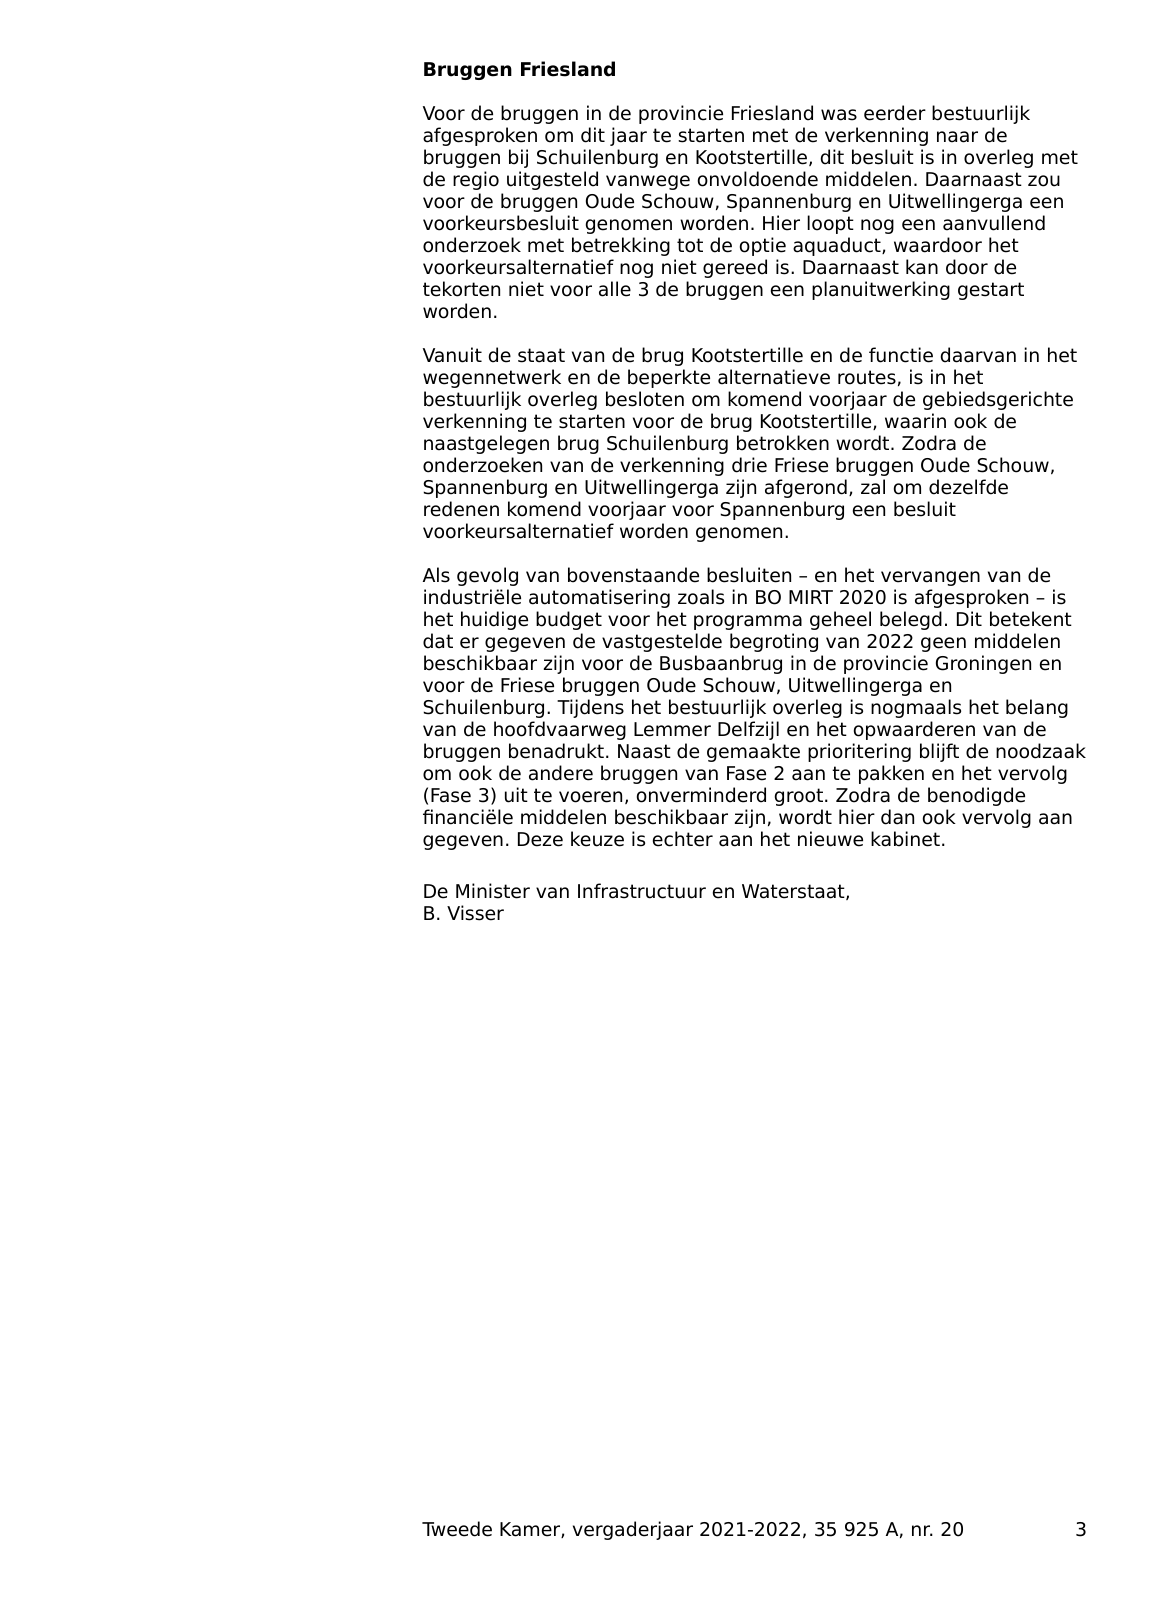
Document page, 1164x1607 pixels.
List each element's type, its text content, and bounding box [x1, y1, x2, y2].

text Voor de bruggen in de provincie Friesland was eerder bestuurlijk afgesproken om dit jaar te starten met de verkenning naar de bruggen bij Schuilenburg en Kootstertille, dit besluit is in overleg met de regio uitgesteld vanwege onvoldoende middelen. Daarnaast zou voor de bruggen Oude Schouw, Spannenburg en Uitwellingerga een voorkeursbesluit genomen worden. Hier loopt nog een aanvullend onderzoek met betrekking tot de optie aquaduct, waardoor het voorkeursalternatief nog niet gereed is. Daarnaast kan door de tekorten niet voor alle 3 de bruggen een planuitwerking gestart worden. [422, 103, 1087, 323]
text Vanuit de staat van de brug Kootstertille en de functie daarvan in het wegennetwerk en de beperkte alternatieve routes, is in het bestuurlijk overleg besloten om komend voorjaar de gebiedsgerichte verkenning te starten voor de brug Kootstertille, waarin ook de naastgelegen brug Schuilenburg betrokken wordt. Zodra de onderzoeken van de verkenning drie Friese bruggen Oude Schouw, Spannenburg en Uitwellingerga zijn afgerond, zal om dezelfde redenen komend voorjaar voor Spannenburg een besluit voorkeursalternatief worden genomen. [422, 345, 1087, 543]
subtitle Bruggen Friesland [422, 59, 1087, 81]
text De Minister van Infrastructuur en Waterstaat, B. Visser [422, 881, 1087, 925]
text Als gevolg van bovenstaande besluiten – en het vervangen van de industriële automatisering zoals in BO MIRT 2020 is afgesproken – is het huidige budget voor het programma geheel belegd. Dit betekent dat er gegeven de vastgestelde begroting van 2022 geen middelen beschikbaar zijn voor de Busbaanbrug in de provincie Groningen en voor de Friese bruggen Oude Schouw, Uitwellingerga en Schuilenburg. Tijdens het bestuurlijk overleg is nogmaals het belang van de hoofdvaarweg Lemmer Delfzijl en het opwaarderen van de bruggen benadrukt. Naast de gemaakte prioritering blijft de noodzaak om ook de andere bruggen van Fase 2 aan te pakken en het vervolg (Fase 3) uit te voeren, onverminderd groot. Zodra de benodigde financiële middelen beschikbaar zijn, wordt hier dan ook vervolg aan gegeven. Deze keuze is echter aan het nieuwe kabinet. [422, 565, 1087, 851]
